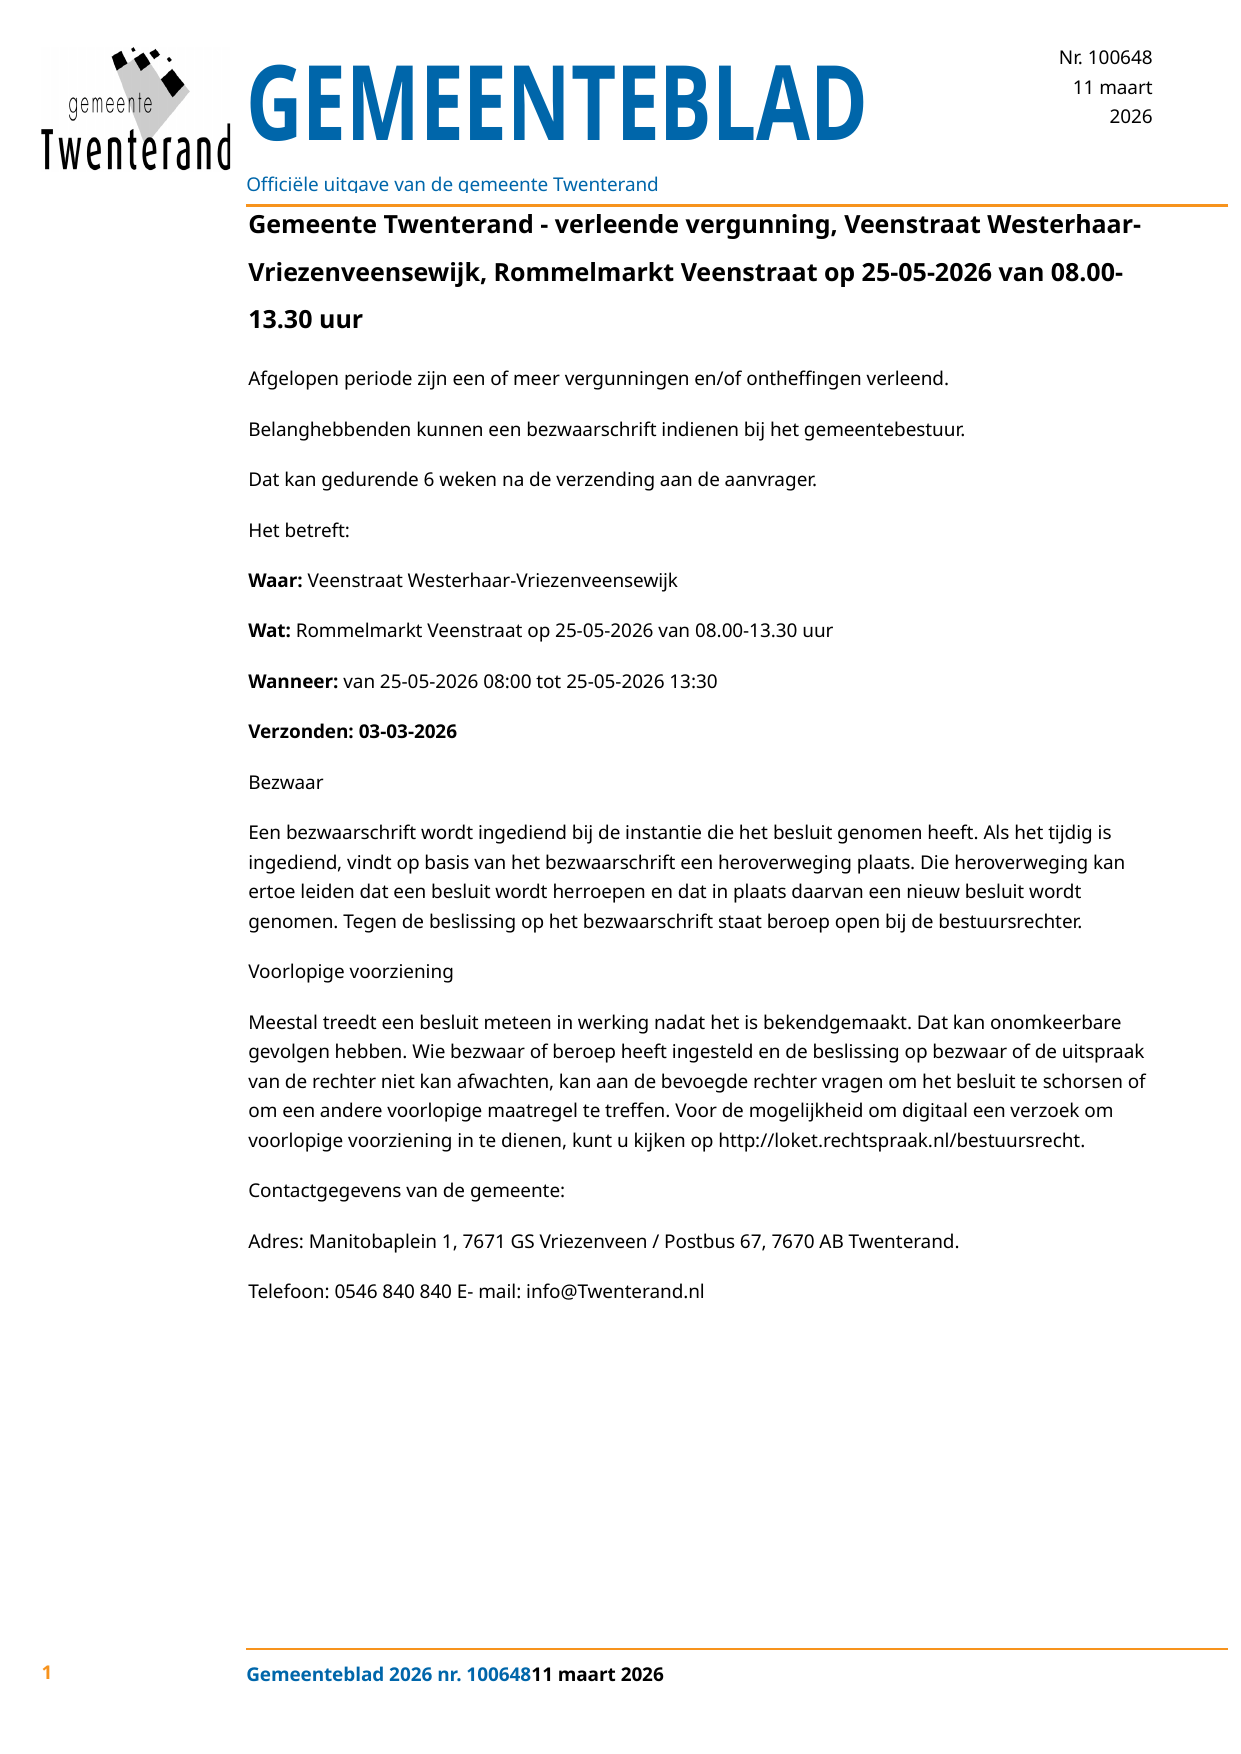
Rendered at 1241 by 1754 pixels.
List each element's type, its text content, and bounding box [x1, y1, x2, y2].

text Meestal treedt een besluit meteen in werking nadat het is bekendgemaakt. Dat kan onomkeerbare gevolgen hebben. Wie bezwaar of beroep heeft ingesteld en de beslissing op bezwaar of de uitspraak van de rechter niet kan afwachten, kan aan de bevoegde rechter vragen om het besluit te schorsen of om een andere voorlopige maatregel te treffen. Voor de mogelijkheid om digitaal een verzoek om voorlopige voorziening in te dienen, kunt u kijken op http://loket.rechtspraak.nl/bestuursrecht. [248, 1009, 1152, 1153]
text Adres: Manitobaplein 1, 7671 GS Vriezenveen / Postbus 67, 7670 AB Twenterand. [248, 1228, 1152, 1254]
text Contactgegevens van de gemeente: [248, 1178, 1152, 1203]
text Gemeente Twenterand - verleende vergunning, Veenstraat Westerhaar-Vriezenveensewijk, Rommelmarkt Veenstraat op 25-05-2026 van 08.00-13.30 uur [248, 207, 1152, 336]
text Een bezwaarschrift wordt ingediend bij de instantie die het besluit genomen heeft. Als het tijdig is ingediend, vindt op basis van het bezwaarschrift een heroverweging plaats. Die heroverweging kan ertoe leiden dat een besluit wordt herroepen en dat in plaats daarvan een nieuw besluit wordt genomen. Tegen de beslissing op het bezwaarschrift staat beroep open bij de bestuursrechter. [248, 819, 1152, 934]
text Wanneer: van 25-05-2026 08:00 tot 25-05-2026 13:30 [248, 668, 1152, 694]
text Dat kan gedurende 6 weken na de verzending aan de aanvrager. [248, 466, 1152, 492]
text Waar: Veenstraat Westerhaar-Vriezenveensewijk [248, 567, 1152, 593]
text Voorlopige voorziening [248, 958, 1152, 984]
text Verzonden: 03-03-2026 [248, 718, 1152, 744]
text Belanghebbenden kunnen een bezwaarschrift indienen bij het gemeentebestuur. [248, 416, 1152, 442]
text Bezwaar [248, 769, 1152, 794]
text Telefoon: 0546 840 840 E- mail: info@Twenterand.nl [248, 1278, 1152, 1304]
picture [41, 47, 231, 172]
text Wat: Rommelmarkt Veenstraat op 25-05-2026 van 08.00-13.30 uur [248, 618, 1152, 643]
text Afgelopen periode zijn een of meer vergunningen en/of ontheffingen verleend. [248, 366, 1152, 391]
text Het betreft: [248, 517, 1152, 542]
